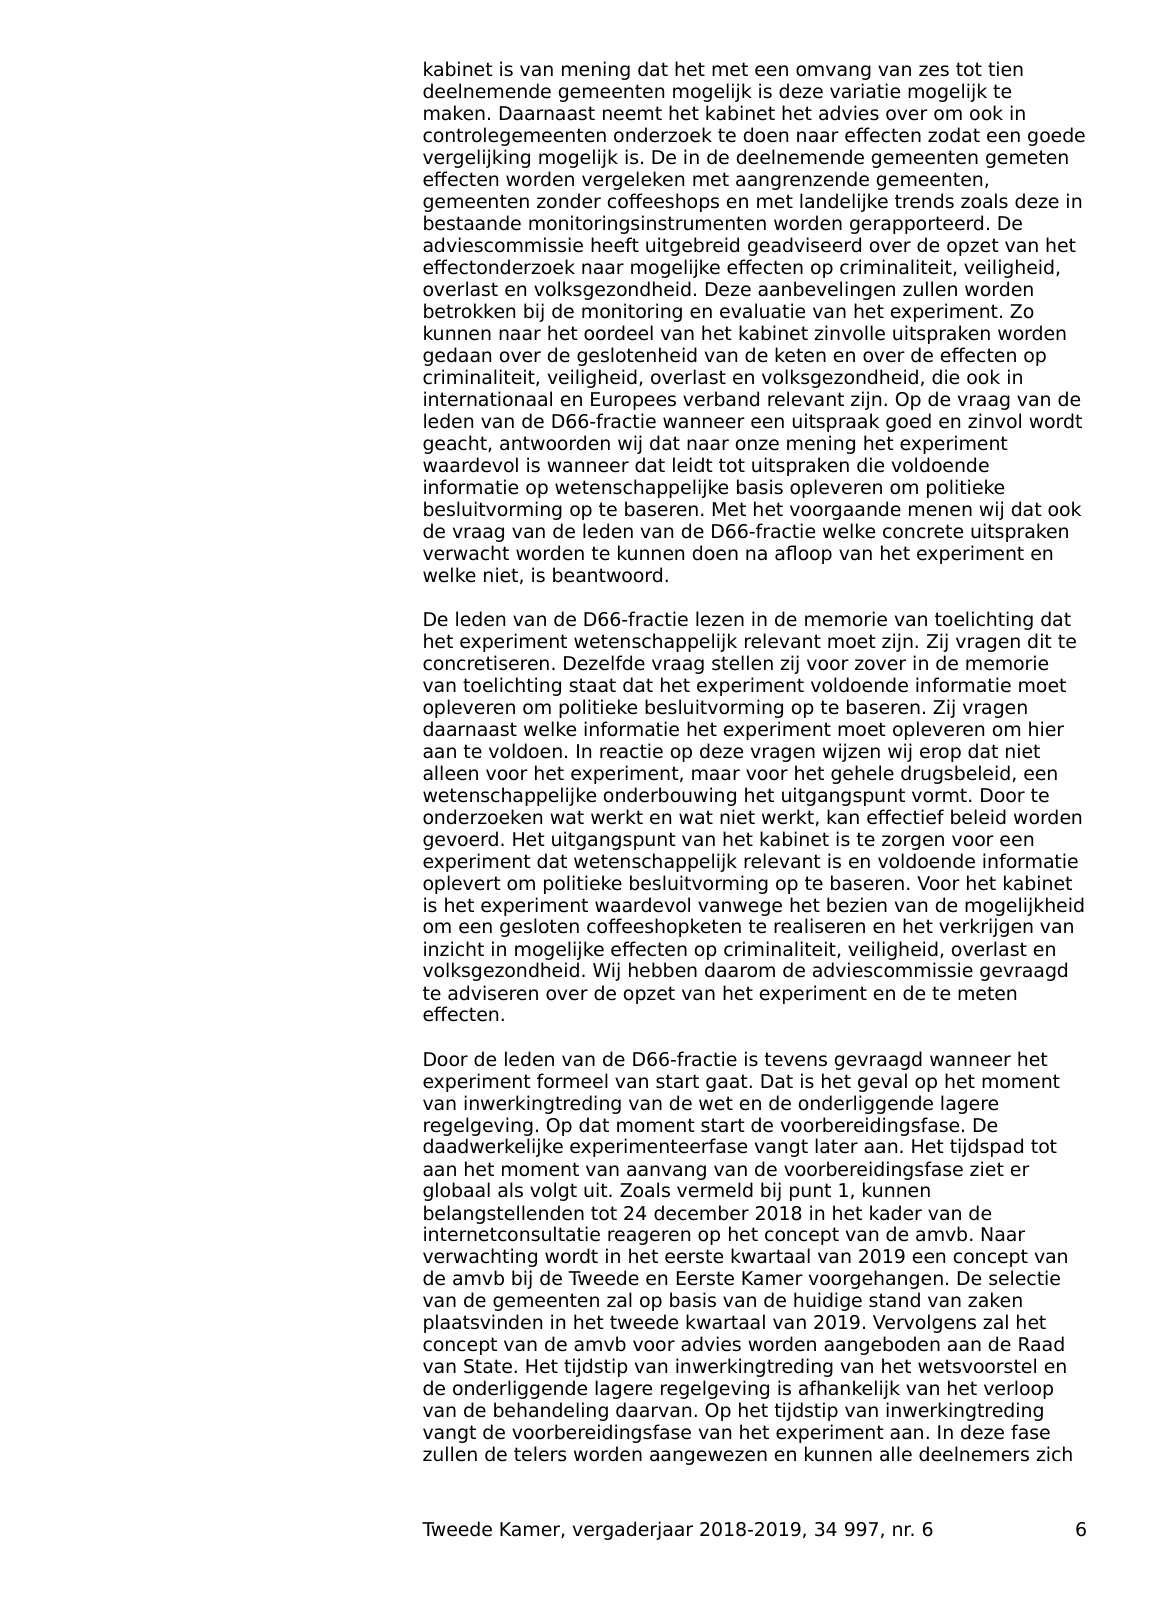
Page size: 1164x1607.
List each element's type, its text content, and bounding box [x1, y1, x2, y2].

text kabinet is van mening dat het met een omvang van zes tot tien deelnemende gemeenten mogelijk is deze variatie mogelijk te maken. Daarnaast neemt het kabinet het advies over om ook in controlegemeenten onderzoek te doen naar effecten zodat een goede vergelijking mogelijk is. De in de deelnemende gemeenten gemeten effecten worden vergeleken met aangrenzende gemeenten, gemeenten zonder coffeeshops en met landelijke trends zoals deze in bestaande monitoringsinstrumenten worden gerapporteerd. De adviescommissie heeft uitgebreid geadviseerd over de opzet van het effectonderzoek naar mogelijke effecten op criminaliteit, veiligheid, overlast en volksgezondheid. Deze aanbevelingen zullen worden betrokken bij de monitoring en evaluatie van het experiment. Zo kunnen naar het oordeel van het kabinet zinvolle uitspraken worden gedaan over de geslotenheid van de keten en over de effecten op criminaliteit, veiligheid, overlast en volksgezondheid, die ook in internationaal en Europees verband relevant zijn. Op de vraag van de leden van de D66-fractie wanneer een uitspraak goed en zinvol wordt geacht, antwoorden wij dat naar onze mening het experiment waardevol is wanneer dat leidt tot uitspraken die voldoende informatie op wetenschappelijke basis opleveren om politieke besluitvorming op te baseren. Met het voorgaande menen wij dat ook de vraag van de leden van de D66-fractie welke concrete uitspraken verwacht worden te kunnen doen na afloop van het experiment en welke niet, is beantwoord. [422, 59, 1087, 587]
text Door de leden van de D66-fractie is tevens gevraagd wanneer het experiment formeel van start gaat. Dat is het geval op het moment van inwerkingtreding van de wet en de onderliggende lagere regelgeving. Op dat moment start de voorbereidingsfase. De daadwerkelijke experimenteerfase vangt later aan. Het tijdspad tot aan het moment van aanvang van de voorbereidingsfase ziet er globaal als volgt uit. Zoals vermeld bij punt 1, kunnen belangstellenden tot 24 december 2018 in het kader van de internetconsultatie reageren op het concept van de amvb. Naar verwachting wordt in het eerste kwartaal van 2019 een concept van de amvb bij de Tweede en Eerste Kamer voorgehangen. De selectie van de gemeenten zal op basis van de huidige stand van zaken plaatsvinden in het tweede kwartaal van 2019. Vervolgens zal het concept van de amvb voor advies worden aangeboden aan de Raad van State. Het tijdstip van inwerkingtreding van het wetsvoorstel en de onderliggende lagere regelgeving is afhankelijk van het verloop van de behandeling daarvan. Op het tijdstip van inwerkingtreding vangt de voorbereidingsfase van het experiment aan. In deze fase zullen de telers worden aangewezen en kunnen alle deelnemers zich [422, 1048, 1087, 1466]
text De leden van de D66-fractie lezen in de memorie van toelichting dat het experiment wetenschappelijk relevant moet zijn. Zij vragen dit te concretiseren. Dezelfde vraag stellen zij voor zover in de memorie van toelichting staat dat het experiment voldoende informatie moet opleveren om politieke besluitvorming op te baseren. Zij vragen daarnaast welke informatie het experiment moet opleveren om hier aan te voldoen. In reactie op deze vragen wijzen wij erop dat niet alleen voor het experiment, maar voor het gehele drugsbeleid, een wetenschappelijke onderbouwing het uitgangspunt vormt. Door te onderzoeken wat werkt en wat niet werkt, kan effectief beleid worden gevoerd. Het uitgangspunt van het kabinet is te zorgen voor een experiment dat wetenschappelijk relevant is en voldoende informatie oplevert om politieke besluitvorming op te baseren. Voor het kabinet is het experiment waardevol vanwege het bezien van de mogelijkheid om een gesloten coffeeshopketen te realiseren en het verkrijgen van inzicht in mogelijke effecten op criminaliteit, veiligheid, overlast en volksgezondheid. Wij hebben daarom de adviescommissie gevraagd te adviseren over de opzet van het experiment en de te meten effecten. [422, 609, 1087, 1026]
